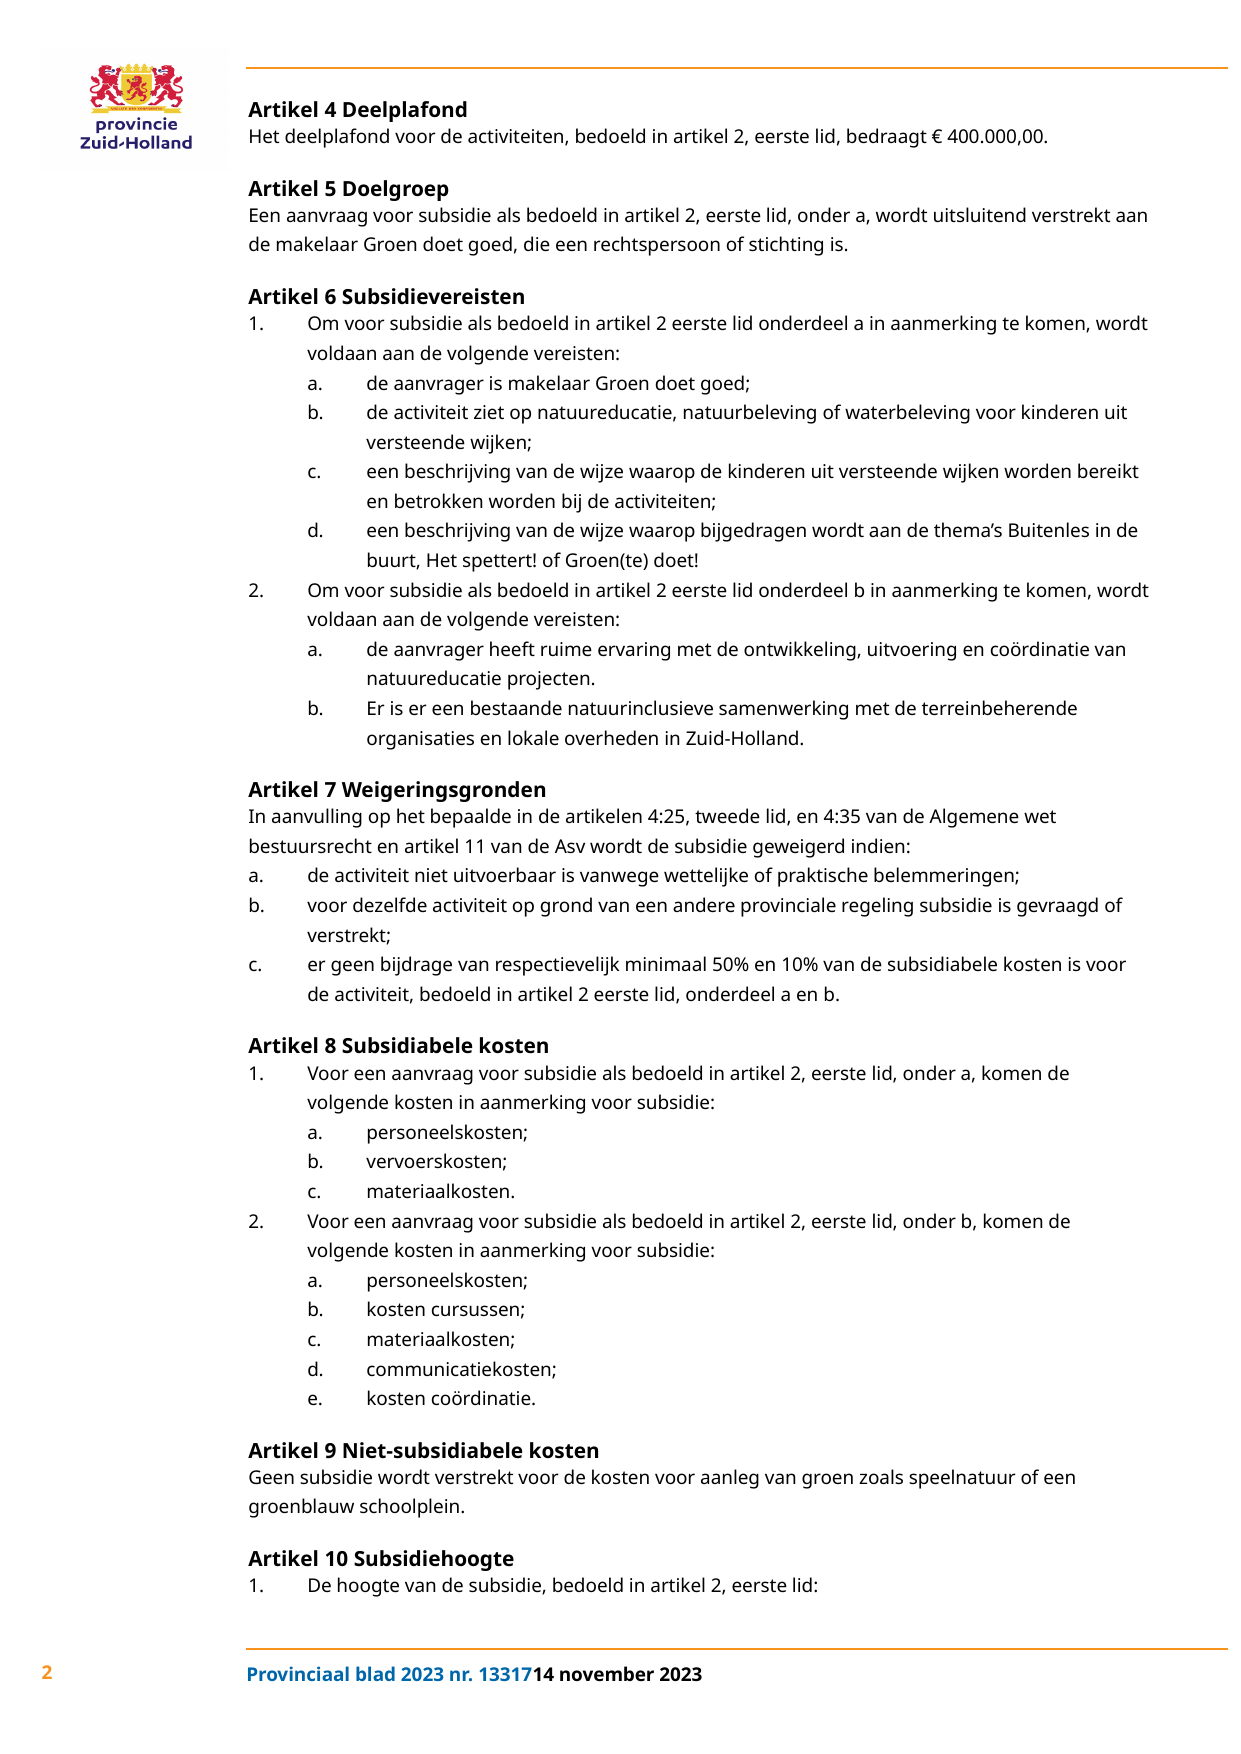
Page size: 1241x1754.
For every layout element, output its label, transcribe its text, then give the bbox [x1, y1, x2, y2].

list een beschrijving van de wijze waarop de kinderen uit versteende wijken worden bereikt en betrokken worden bij de activiteiten; [307, 458, 1152, 514]
list een beschrijving van de wijze waarop bijgedragen wordt aan de thema’s Buitenles in de buurt, Het spettert! of Groen(te) doet! [307, 518, 1152, 573]
text Artikel 7 Weigeringsgronden [248, 775, 1152, 803]
list Voor een aanvraag voor subsidie als bedoeld in artikel 2, eerste lid, onder a, komen de volgende kosten in aanmerking voor subsidie: [248, 1060, 1152, 1115]
list personeelskosten; [307, 1267, 1152, 1293]
list voor dezelfde activiteit op grond van een andere provinciale regeling subsidie is gevraagd of verstrekt; [248, 892, 1152, 948]
list Er is er een bestaande natuurinclusieve samenwerking met de terreinbeherende organisaties en lokale overheden in Zuid-Holland. [307, 695, 1152, 750]
list materiaalkosten; [307, 1326, 1152, 1352]
text Artikel 6 Subsidievereisten [248, 282, 1152, 311]
list kosten cursussen; [307, 1297, 1152, 1322]
text Artikel 4 Deelplafond [248, 95, 1152, 123]
text In aanvulling op het bepaalde in de artikelen 4:25, tweede lid, en 4:35 van de Algemene wet bestuursrecht en artikel 11 van de Asv wordt de subsidie geweigerd indien: [248, 803, 1152, 859]
text Een aanvraag voor subsidie als bedoeld in artikel 2, eerste lid, onder a, wordt uitsluitend verstrekt aan de makelaar Groen doet goed, die een rechtspersoon of stichting is. [248, 202, 1152, 257]
list personeelskosten; [307, 1119, 1152, 1145]
list vervoerskosten; [307, 1149, 1152, 1174]
list De hoogte van de subsidie, bedoeld in artikel 2, eerste lid: [248, 1573, 1152, 1598]
list er geen bijdrage van respectievelijk minimaal 50% en 10% van de subsidiabele kosten is voor de activiteit, bedoeld in artikel 2 eerste lid, onderdeel a en b. [248, 951, 1152, 1007]
text Het deelplafond voor de activiteiten, bedoeld in artikel 2, eerste lid, bedraagt € 400.000,00. [248, 123, 1152, 149]
list de activiteit ziet op natuureducatie, natuurbeleving of waterbeleving voor kinderen uit versteende wijken; [307, 399, 1152, 454]
list de activiteit niet uitvoerbaar is vanwege wettelijke of praktische belemmeringen; [248, 863, 1152, 888]
list de aanvrager heeft ruime ervaring met de ontwikkeling, uitvoering en coördinatie van natuureducatie projecten. [307, 636, 1152, 691]
list communicatiekosten; [307, 1356, 1152, 1381]
list Voor een aanvraag voor subsidie als bedoeld in artikel 2, eerste lid, onder b, komen de volgende kosten in aanmerking voor subsidie: [248, 1208, 1152, 1263]
text Geen subsidie wordt verstrekt voor de kosten voor aanleg van groen zoals speelnatuur of een groenblauw schoolplein. [248, 1464, 1152, 1519]
list kosten coördinatie. [307, 1385, 1152, 1411]
list materiaalkosten. [307, 1178, 1152, 1204]
text Artikel 8 Subsidiabele kosten [248, 1031, 1152, 1060]
text Artikel 10 Subsidiehoogte [248, 1544, 1152, 1573]
list de aanvrager is makelaar Groen doet goed; [307, 370, 1152, 395]
list Om voor subsidie als bedoeld in artikel 2 eerste lid onderdeel b in aanmerking te komen, wordt voldaan aan de volgende vereisten: [248, 577, 1152, 632]
list Om voor subsidie als bedoeld in artikel 2 eerste lid onderdeel a in aanmerking te komen, wordt voldaan aan de volgende vereisten: [248, 311, 1152, 366]
picture [41, 47, 231, 172]
text Artikel 5 Doelgroep [248, 174, 1152, 202]
text Artikel 9 Niet-subsidiabele kosten [248, 1436, 1152, 1464]
